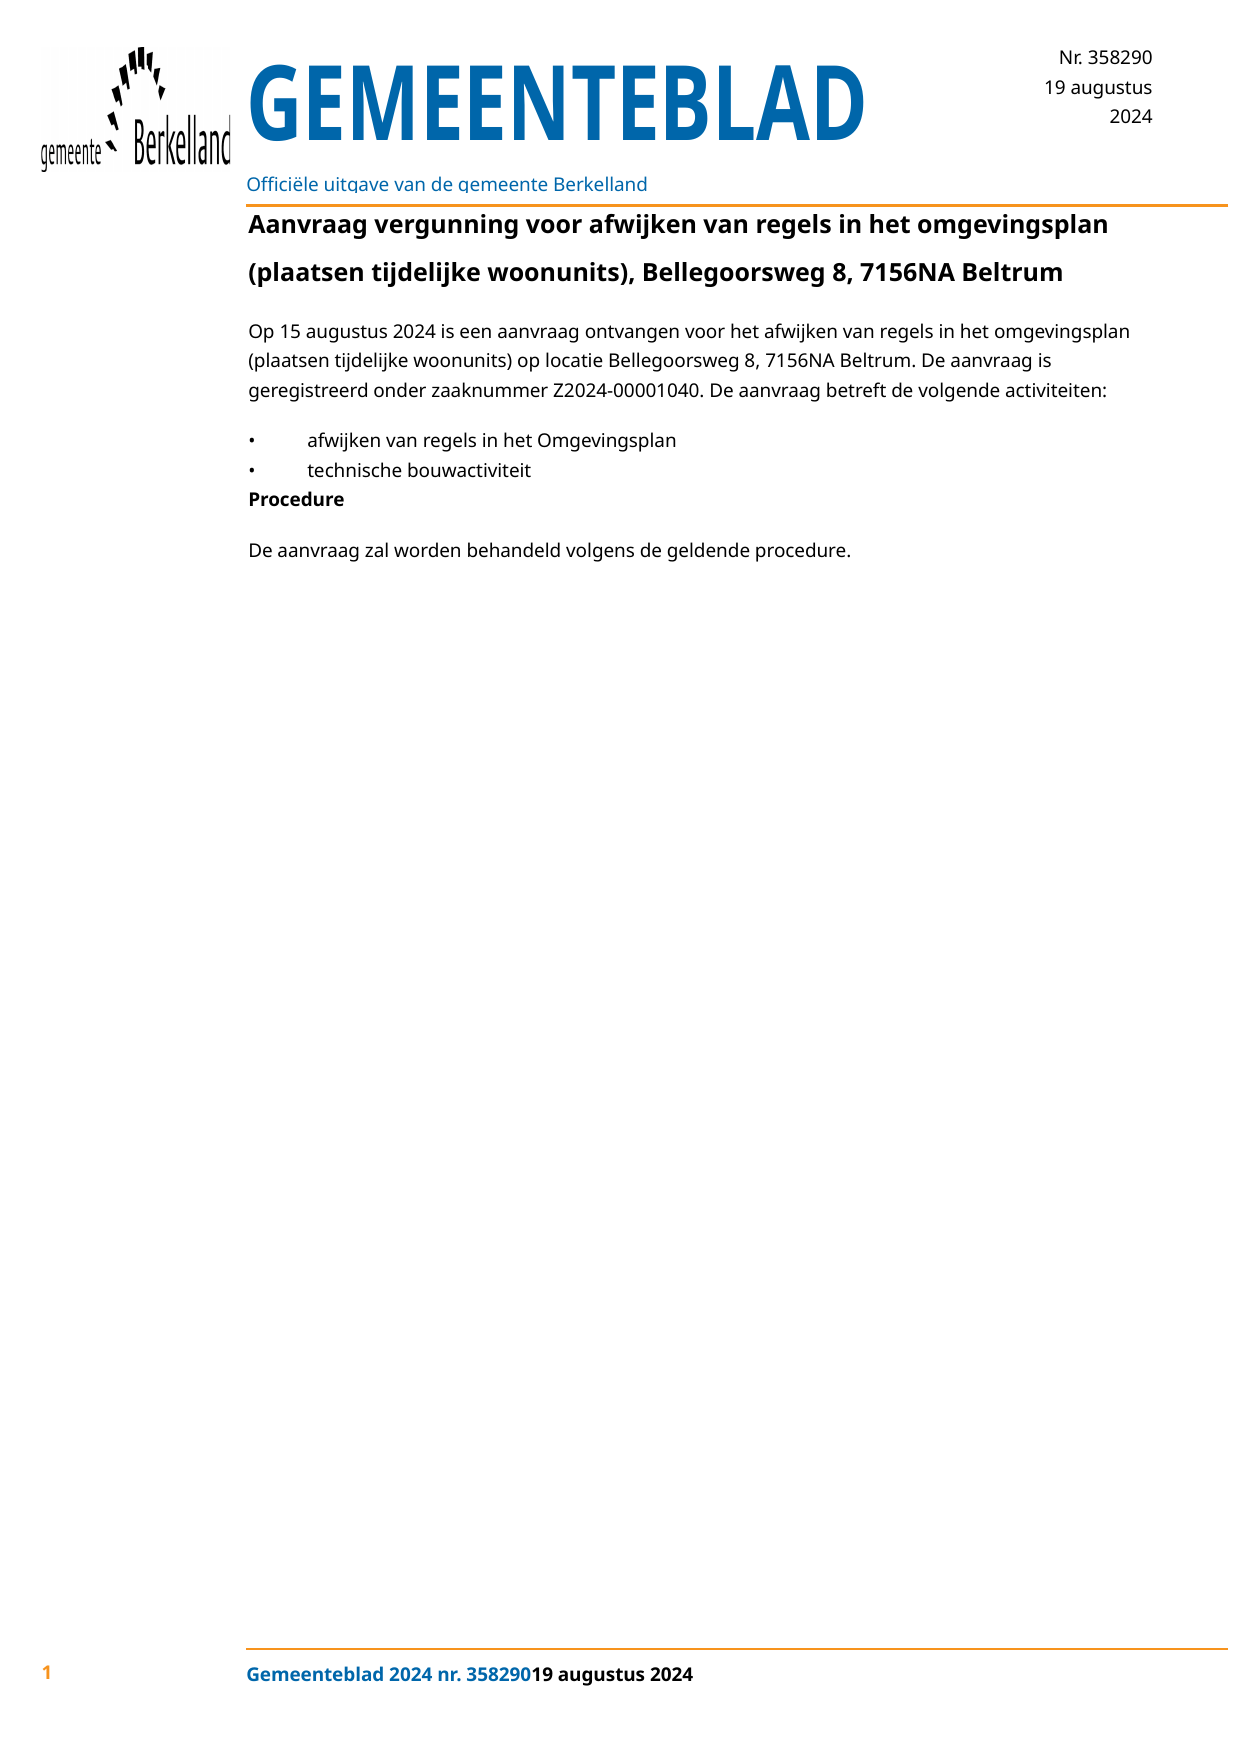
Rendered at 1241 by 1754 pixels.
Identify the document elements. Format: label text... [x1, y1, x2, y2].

picture [41, 47, 231, 172]
list technische bouwactiviteit [248, 457, 1152, 483]
list afwijken van regels in het Omgevingsplan [248, 427, 1152, 453]
text De aanvraag zal worden behandeld volgens de geldende procedure. [248, 537, 1152, 563]
text Procedure [248, 487, 1152, 512]
text Aanvraag vergunning voor afwijken van regels in het omgevingsplan (plaatsen tijdelijke woonunits), Bellegoorsweg 8, 7156NA Beltrum [248, 207, 1152, 288]
text Op 15 augustus 2024 is een aanvraag ontvangen voor het afwijken van regels in het omgevingsplan (plaatsen tijdelijke woonunits) op locatie Bellegoorsweg 8, 7156NA Beltrum. De aanvraag is geregistreerd onder zaaknummer Z2024-00001040. De aanvraag betreft de volgende activiteiten: [248, 318, 1152, 403]
